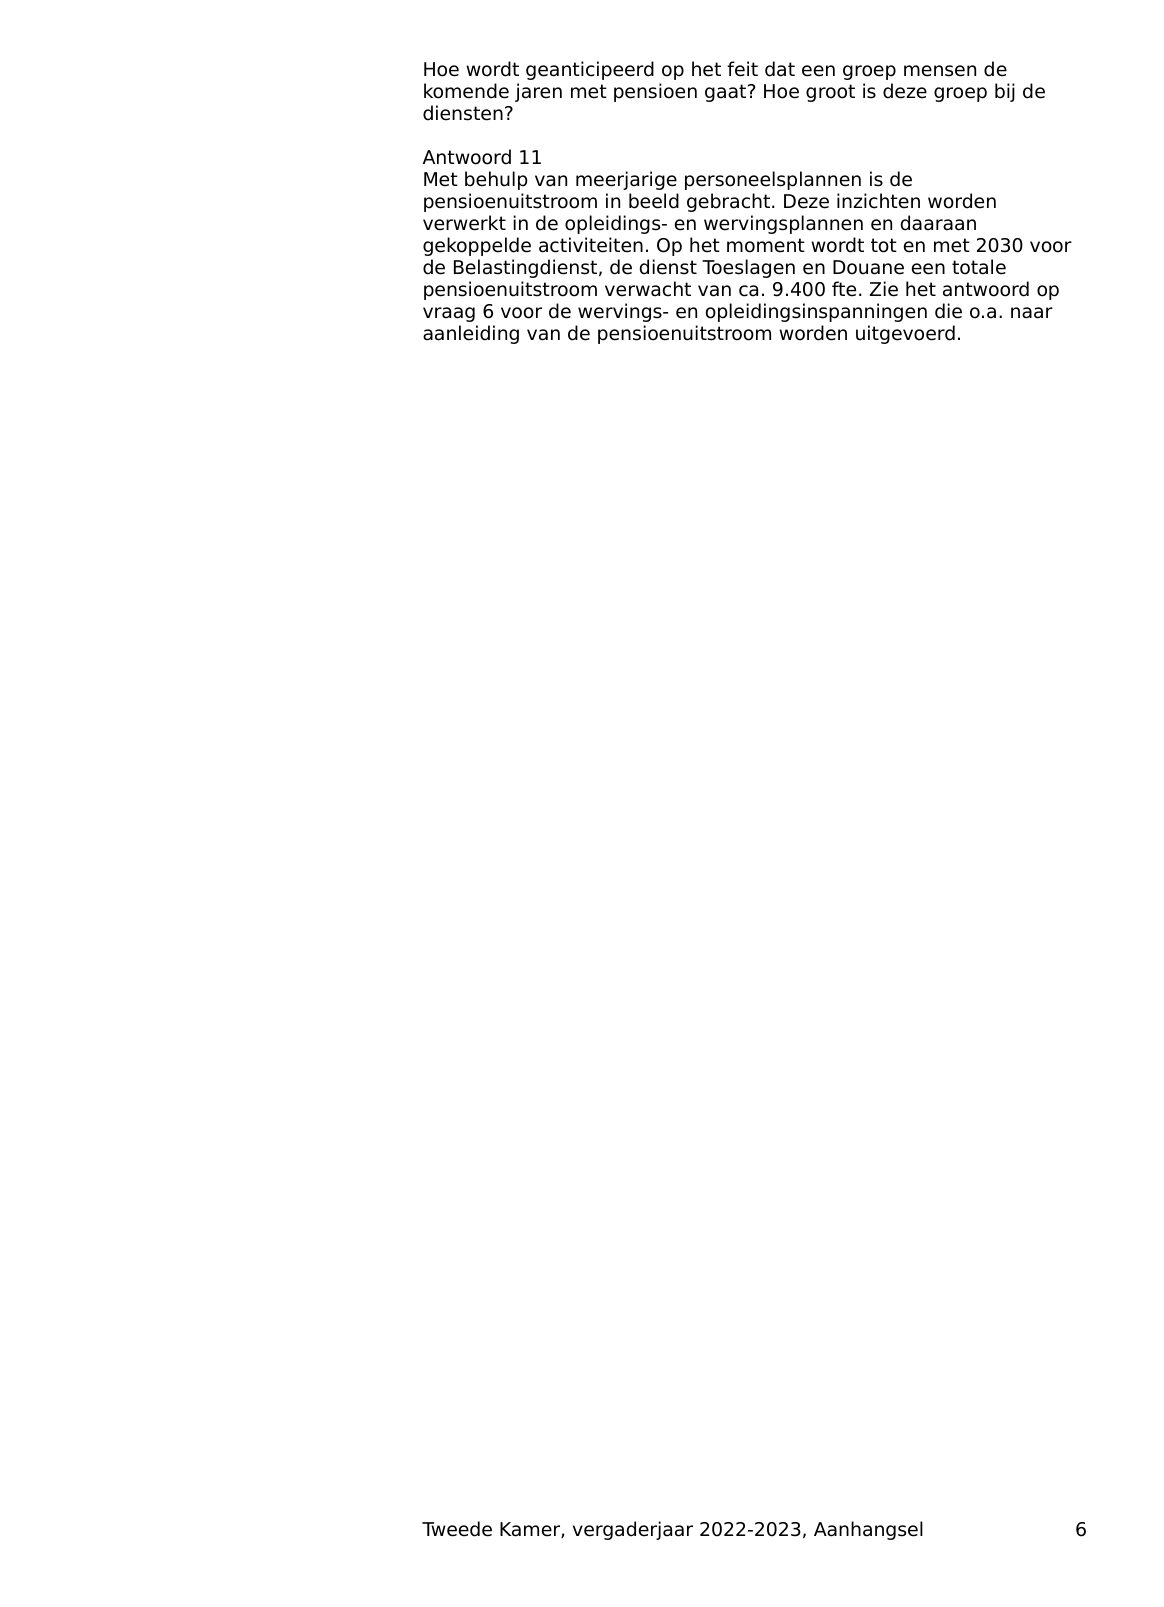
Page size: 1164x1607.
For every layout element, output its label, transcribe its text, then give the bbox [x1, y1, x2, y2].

text Hoe wordt geanticipeerd op het feit dat een groep mensen de komende jaren met pensioen gaat? Hoe groot is deze groep bij de diensten? [422, 59, 1087, 125]
text Antwoord 11 [422, 147, 1087, 169]
text Met behulp van meerjarige personeelsplannen is de pensioenuitstroom in beeld gebracht. Deze inzichten worden verwerkt in de opleidings- en wervingsplannen en daaraan gekoppelde activiteiten. Op het moment wordt tot en met 2030 voor de Belastingdienst, de dienst Toeslagen en Douane een totale pensioenuitstroom verwacht van ca. 9.400 fte. Zie het antwoord op vraag 6 voor de wervings- en opleidingsinspanningen die o.a. naar aanleiding van de pensioenuitstroom worden uitgevoerd. [422, 169, 1087, 345]
